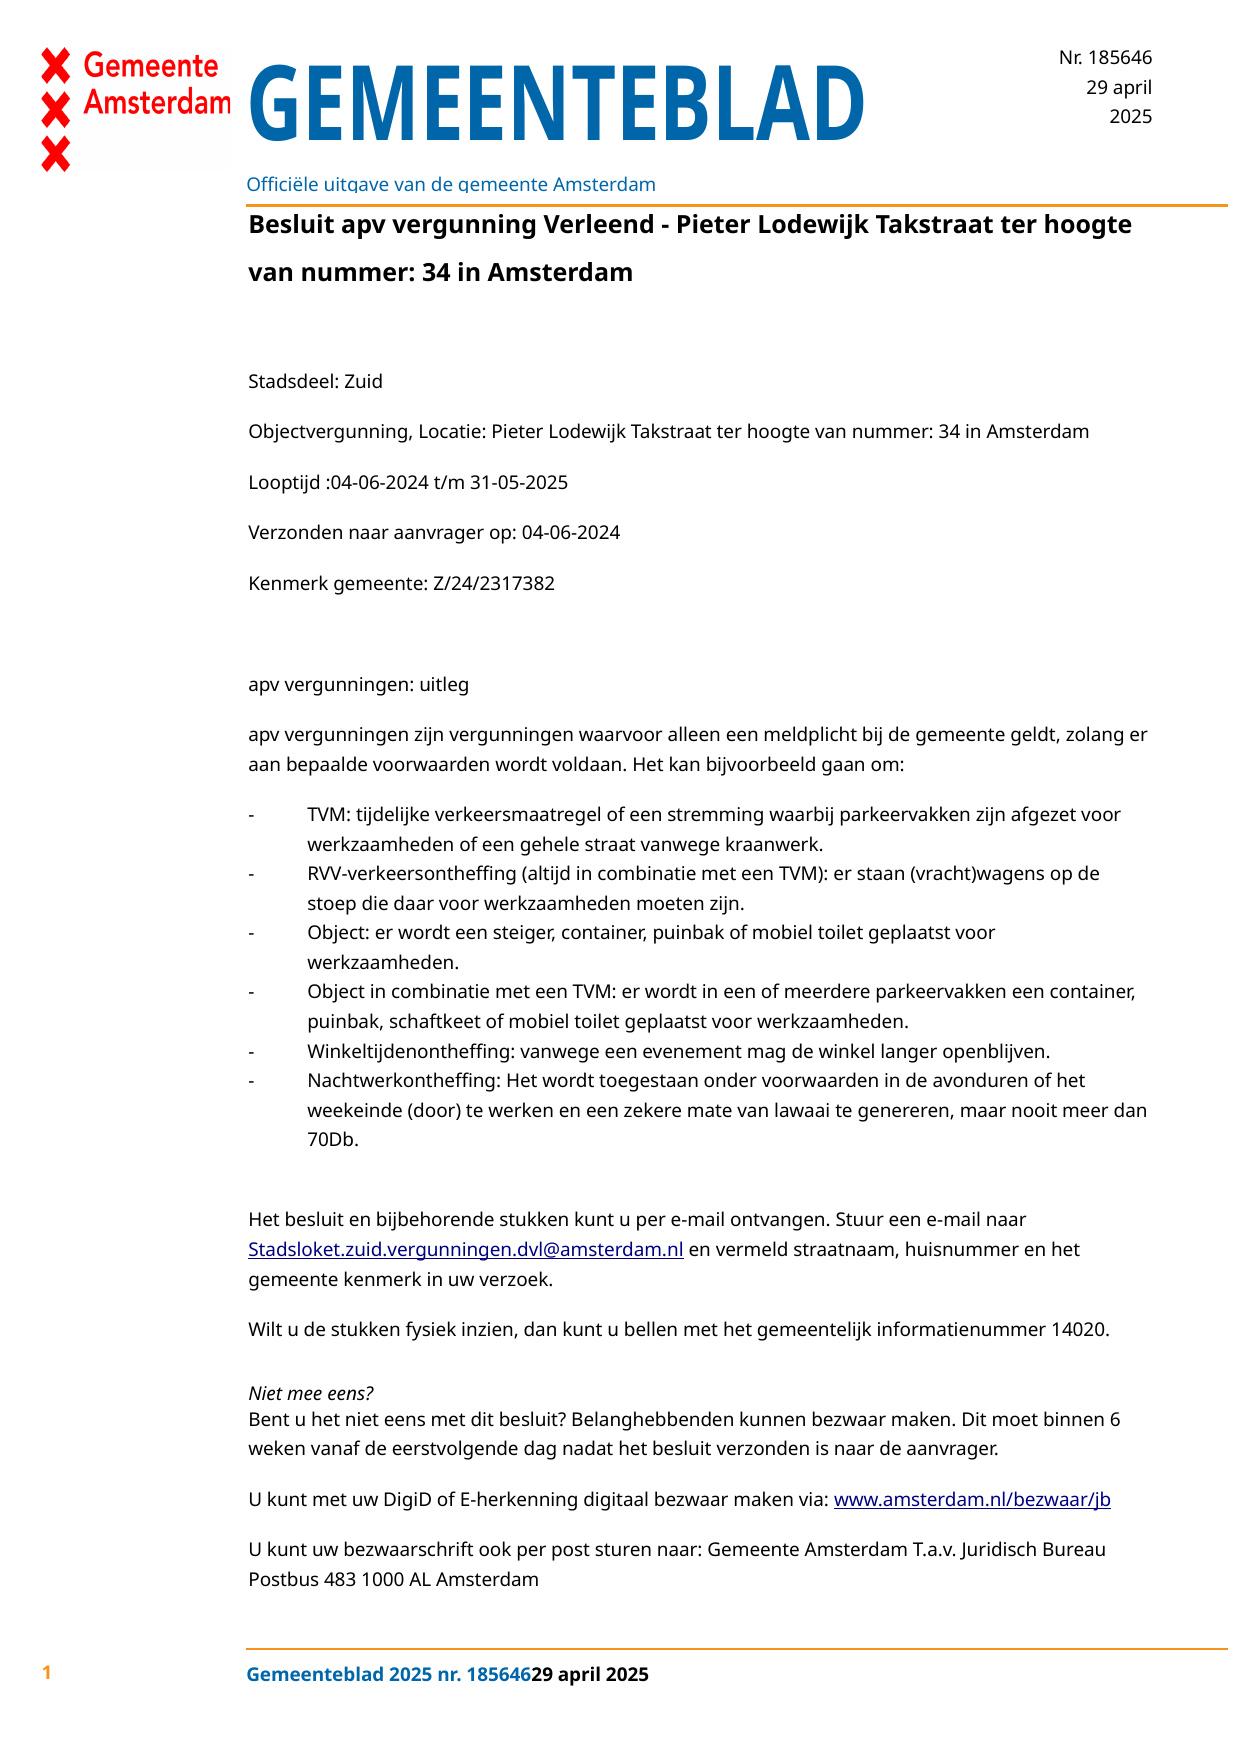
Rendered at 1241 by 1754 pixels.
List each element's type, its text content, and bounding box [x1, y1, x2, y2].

text U kunt uw bezwaarschrift ook per post sturen naar: Gemeente Amsterdam T.a.v. Juridisch Bureau Postbus 483 1000 AL Amsterdam [248, 1536, 1152, 1592]
text Objectvergunning, Locatie: Pieter Lodewijk Takstraat ter hoogte van nummer: 34 in Amsterdam [248, 419, 1152, 444]
list Winkeltijdenontheffing: vanwege een evenement mag de winkel langer openblijven. [248, 1038, 1152, 1064]
text apv vergunningen: uitleg [248, 671, 1152, 697]
list Object: er wordt een steiger, container, puinbak of mobiel toilet geplaatst voor werkzaamheden. [248, 919, 1152, 975]
text Het besluit en bijbehorende stukken kunt u per e-mail ontvangen. Stuur een e-mail naar Stadsloket.zuid.vergunningen.dvl@amsterdam.nl en vermeld straatnaam, huisnummer en het gemeente kenmerk in uw verzoek. [248, 1207, 1152, 1292]
text Wilt u de stukken fysiek inzien, dan kunt u bellen met het gemeentelijk informatienummer 14020. [248, 1316, 1152, 1342]
text Kenmerk gemeente: Z/24/2317382 [248, 570, 1152, 596]
text Looptijd :04-06-2024 t/m 31-05-2025 [248, 469, 1152, 495]
text Niet mee eens? [248, 1380, 1152, 1406]
text Besluit apv vergunning Verleend - Pieter Lodewijk Takstraat ter hoogte van nummer: 34 in Amsterdam [248, 207, 1152, 288]
text Stadsdeel: Zuid [248, 368, 1152, 394]
text Bent u het niet eens met dit besluit? Belanghebbenden kunnen bezwaar maken. Dit moet binnen 6 weken vanaf de eerstvolgende dag nadat het besluit verzonden is naar de aanvrager. [248, 1406, 1152, 1461]
text apv vergunningen zijn vergunningen waarvoor alleen een meldplicht bij de gemeente geldt, zolang er aan bepaalde voorwaarden wordt voldaan. Het kan bijvoorbeeld gaan om: [248, 721, 1152, 777]
list Object in combinatie met een TVM: er wordt in een of meerdere parkeervakken een container, puinbak, schaftkeet of mobiel toilet geplaatst voor werkzaamheden. [248, 979, 1152, 1034]
list Nachtwerkontheffing: Het wordt toegestaan onder voorwaarden in de avonduren of het weekeinde (door) te werken en een zekere mate van lawaai te genereren, maar nooit meer dan 70Db. [248, 1067, 1152, 1152]
text Verzonden naar aanvrager op: 04-06-2024 [248, 519, 1152, 545]
picture [41, 47, 231, 172]
text U kunt met uw DigiD of E-herkenning digitaal bezwaar maken via: www.amsterdam.nl/bezwaar/jb [248, 1486, 1152, 1512]
list RVV-verkeersontheffing (altijd in combinatie met een TVM): er staan (vracht)wagens op de stoep die daar voor werkzaamheden moeten zijn. [248, 860, 1152, 916]
list TVM: tijdelijke verkeersmaatregel of een stremming waarbij parkeervakken zijn afgezet voor werkzaamheden of een gehele straat vanwege kraanwerk. [248, 801, 1152, 857]
